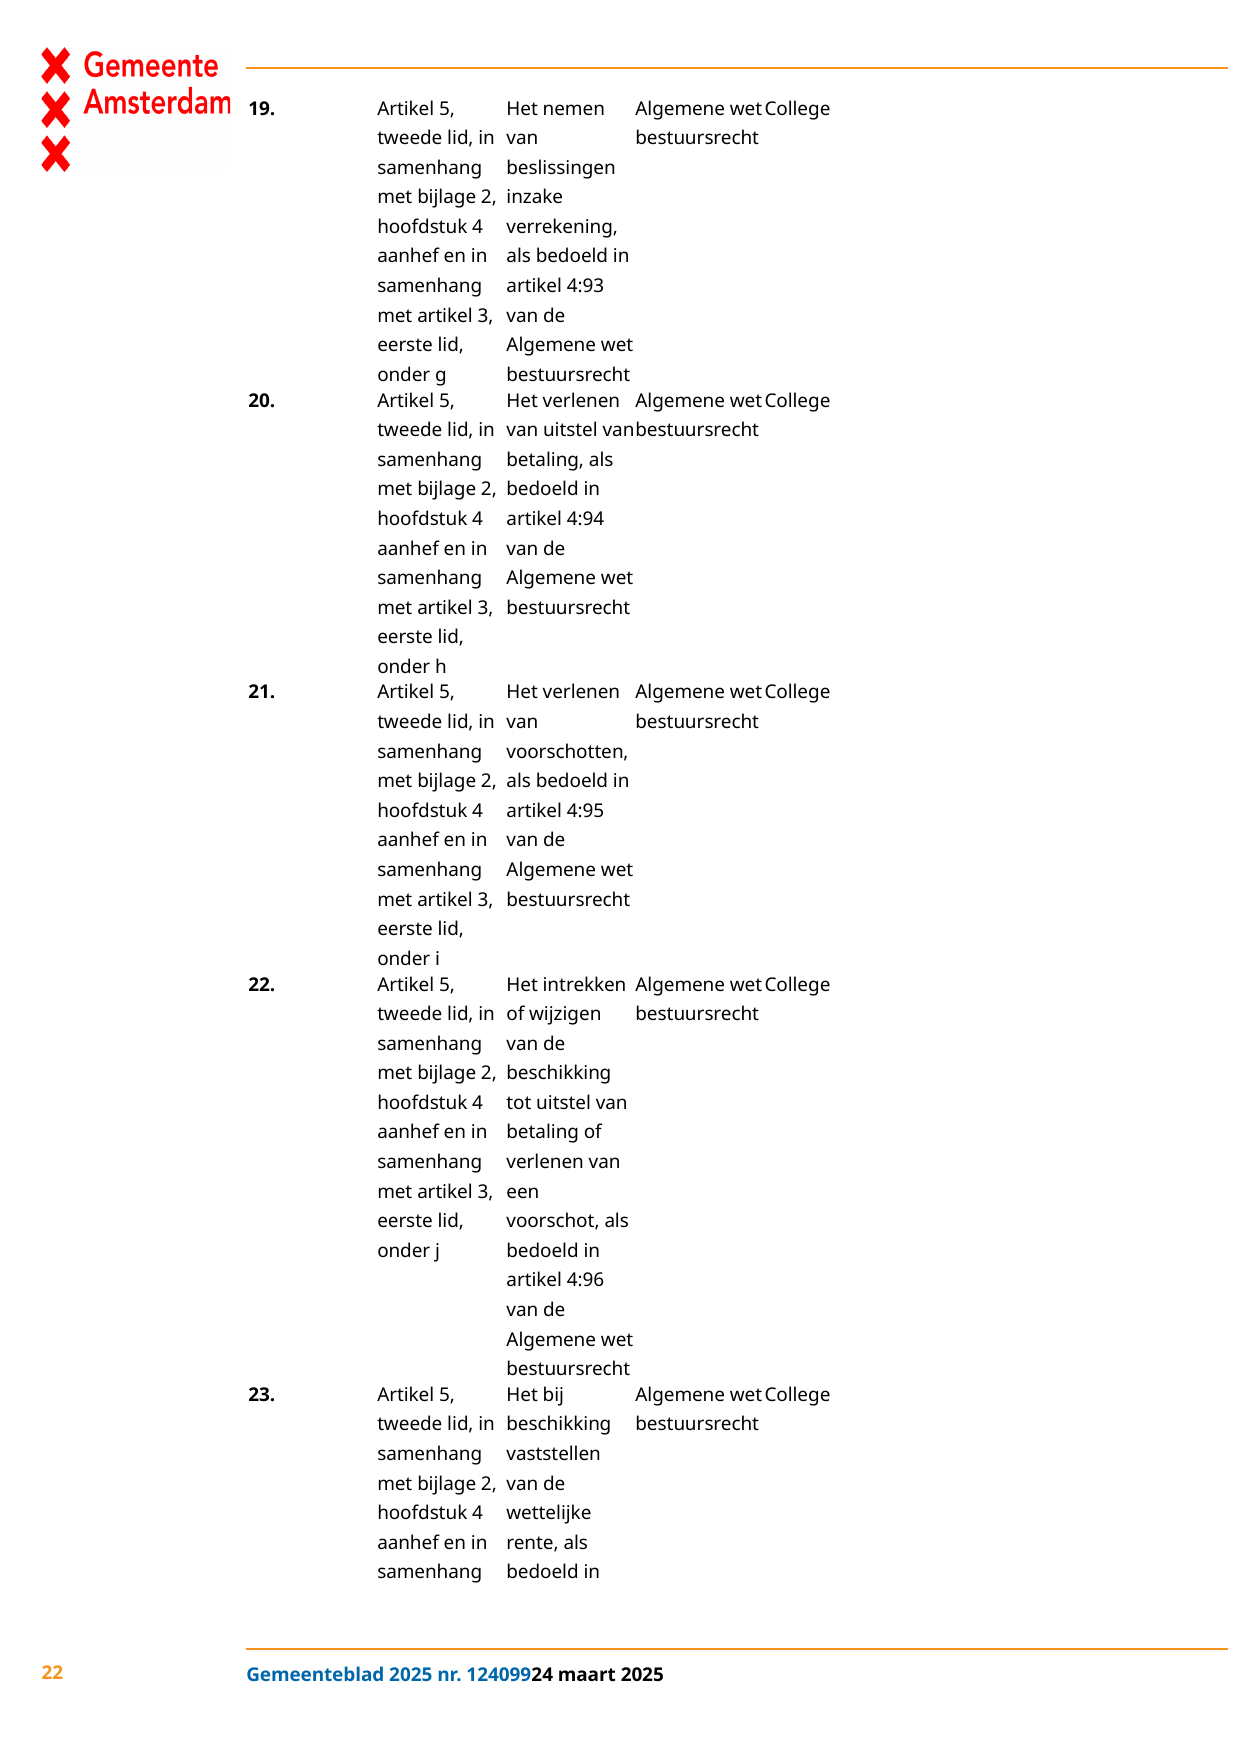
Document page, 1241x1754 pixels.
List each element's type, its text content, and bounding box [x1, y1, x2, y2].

table_cell [1023, 971, 1152, 1381]
table_cell Het intrekken of wijzigen van de beschikking tot uitstel van betaling of verlenen van een voorschot, als bedoeld in artikel 4:96 van de Algemene wet bestuursrecht [506, 971, 635, 1381]
table_cell College [764, 95, 893, 387]
table_cell [894, 971, 1022, 1381]
table_cell 19. [248, 95, 377, 387]
table_cell Algemene wet bestuursrecht [635, 1381, 764, 1584]
table_cell [1023, 95, 1152, 387]
table_cell [894, 679, 1022, 971]
table_cell Algemene wet bestuursrecht [635, 679, 764, 971]
table_cell Algemene wet bestuursrecht [635, 95, 764, 387]
table_cell 22. [248, 971, 377, 1381]
table_cell [894, 95, 1022, 387]
table_cell [1023, 1381, 1152, 1584]
table_cell [894, 387, 1022, 679]
table_cell Artikel 5, tweede lid, in samenhang met bijlage 2, hoofdstuk 4 aanhef en in samenhang met artikel 3, eerste lid, onder i [377, 679, 506, 971]
table_cell Algemene wet bestuursrecht [635, 387, 764, 679]
table_cell 21. [248, 679, 377, 971]
table_cell Het nemen van beslissingen inzake verrekening, als bedoeld in artikel 4:93 van de Algemene wet bestuursrecht [506, 95, 635, 387]
table_cell College [764, 387, 893, 679]
table_cell [1023, 679, 1152, 971]
table_cell Het verlenen van uitstel van betaling, als bedoeld in artikel 4:94 van de Algemene wet bestuursrecht [506, 387, 635, 679]
table_cell Het verlenen van voorschotten, als bedoeld in artikel 4:95 van de Algemene wet bestuursrecht [506, 679, 635, 971]
table_cell Algemene wet bestuursrecht [635, 971, 764, 1381]
table_cell 23. [248, 1381, 377, 1584]
picture [41, 47, 231, 172]
table_cell Het bij beschikking vaststellen van de wettelijke rente, als bedoeld in [506, 1381, 635, 1584]
table_cell College [764, 1381, 893, 1584]
table_cell Artikel 5, tweede lid, in samenhang met bijlage 2, hoofdstuk 4 aanhef en in samenhang met artikel 3, eerste lid, onder j [377, 971, 506, 1381]
table_cell [894, 1381, 1022, 1584]
table_cell 20. [248, 387, 377, 679]
table_cell Artikel 5, tweede lid, in samenhang met bijlage 2, hoofdstuk 4 aanhef en in samenhang [377, 1381, 506, 1584]
table_cell Artikel 5, tweede lid, in samenhang met bijlage 2, hoofdstuk 4 aanhef en in samenhang met artikel 3, eerste lid, onder h [377, 387, 506, 679]
table_cell Artikel 5, tweede lid, in samenhang met bijlage 2, hoofdstuk 4 aanhef en in samenhang met artikel 3, eerste lid, onder g [377, 95, 506, 387]
table_cell College [764, 679, 893, 971]
table_cell [1023, 387, 1152, 679]
table_cell College [764, 971, 893, 1381]
